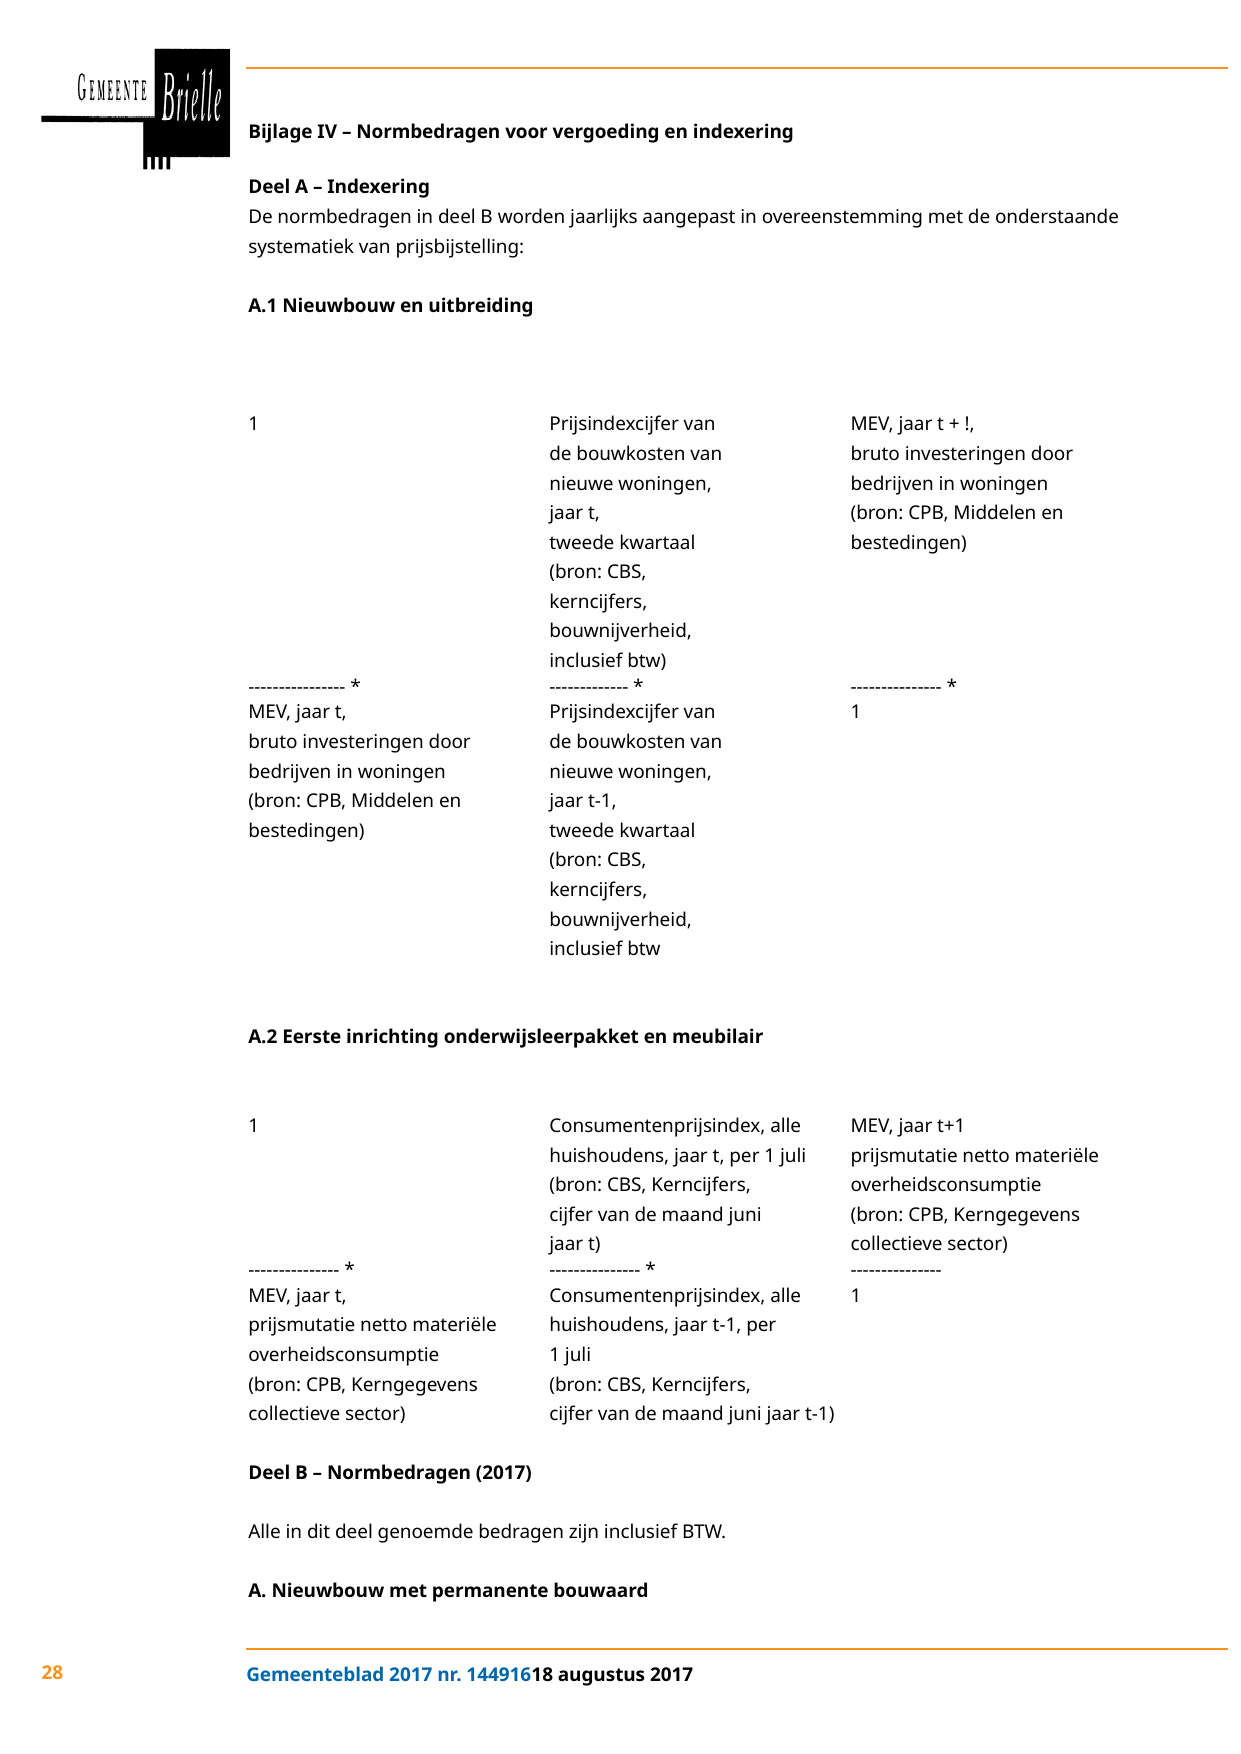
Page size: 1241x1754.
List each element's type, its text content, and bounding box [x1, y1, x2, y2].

table_cell Prijsindexcijfer van de bouwkosten van nieuwe woningen, jaar t-1, tweede kwartaal (bron: CBS, kerncijfers, bouwnijverheid, inclusief btw [549, 699, 850, 961]
text A. Nieuwbouw met permanente bouwaard [248, 1577, 1152, 1603]
table_header Consumentenprijsindex, alle huishoudens, jaar t, per 1 juli (bron: CBS, Kerncijfers, cijfer van de maand juni jaar t) [549, 1112, 850, 1256]
picture [41, 47, 231, 172]
table_header MEV, jaar t+1 prijsmutatie netto materiële overheidsconsumptie (bron: CPB, Kerngegevens collectieve sector) [850, 1112, 1152, 1256]
table_cell Consumentenprijsindex, alle huishoudens, jaar t-1, per 1 juli (bron: CBS, Kerncijfers, cijfer van de maand juni jaar t-1) [549, 1282, 850, 1426]
table_cell --------------- * [549, 1256, 850, 1282]
table_cell MEV, jaar t, bruto investeringen door bedrijven in woningen (bron: CPB, Middelen en bestedingen) [248, 699, 549, 961]
text Deel B – Normbedragen (2017) [248, 1459, 1152, 1485]
table_header 1 [248, 411, 549, 673]
text A.1 Nieuwbouw en uitbreiding [248, 292, 1152, 318]
text A.2 Eerste inrichting onderwijsleerpakket en meubilair [248, 1023, 1152, 1049]
table_header Prijsindexcijfer van de bouwkosten van nieuwe woningen, jaar t, tweede kwartaal (bron: CBS, kerncijfers, bouwnijverheid, inclusief btw) [549, 411, 850, 673]
text Bijlage IV – Normbedragen voor vergoeding en indexering [248, 116, 1152, 144]
table_cell --------------- * [248, 1256, 549, 1282]
table_cell ------------- * [549, 673, 850, 699]
table_cell ---------------- * [248, 673, 549, 699]
table_header MEV, jaar t + !, bruto investeringen door bedrijven in woningen (bron: CPB, Middelen en bestedingen) [850, 411, 1152, 673]
table_cell 1 [850, 1282, 1152, 1426]
table_cell --------------- [850, 1256, 1152, 1282]
text Deel A – Indexering [248, 174, 1152, 199]
text Alle in dit deel genoemde bedragen zijn inclusief BTW. [248, 1518, 1152, 1544]
table_header 1 [248, 1112, 549, 1256]
table_cell --------------- * [850, 673, 1152, 699]
text De normbedragen in deel B worden jaarlijks aangepast in overeenstemming met de onderstaande systematiek van prijsbijstelling: [248, 203, 1152, 259]
table_cell 1 [850, 699, 1152, 961]
table_cell MEV, jaar t, prijsmutatie netto materiële overheidsconsumptie (bron: CPB, Kerngegevens collectieve sector) [248, 1282, 549, 1426]
